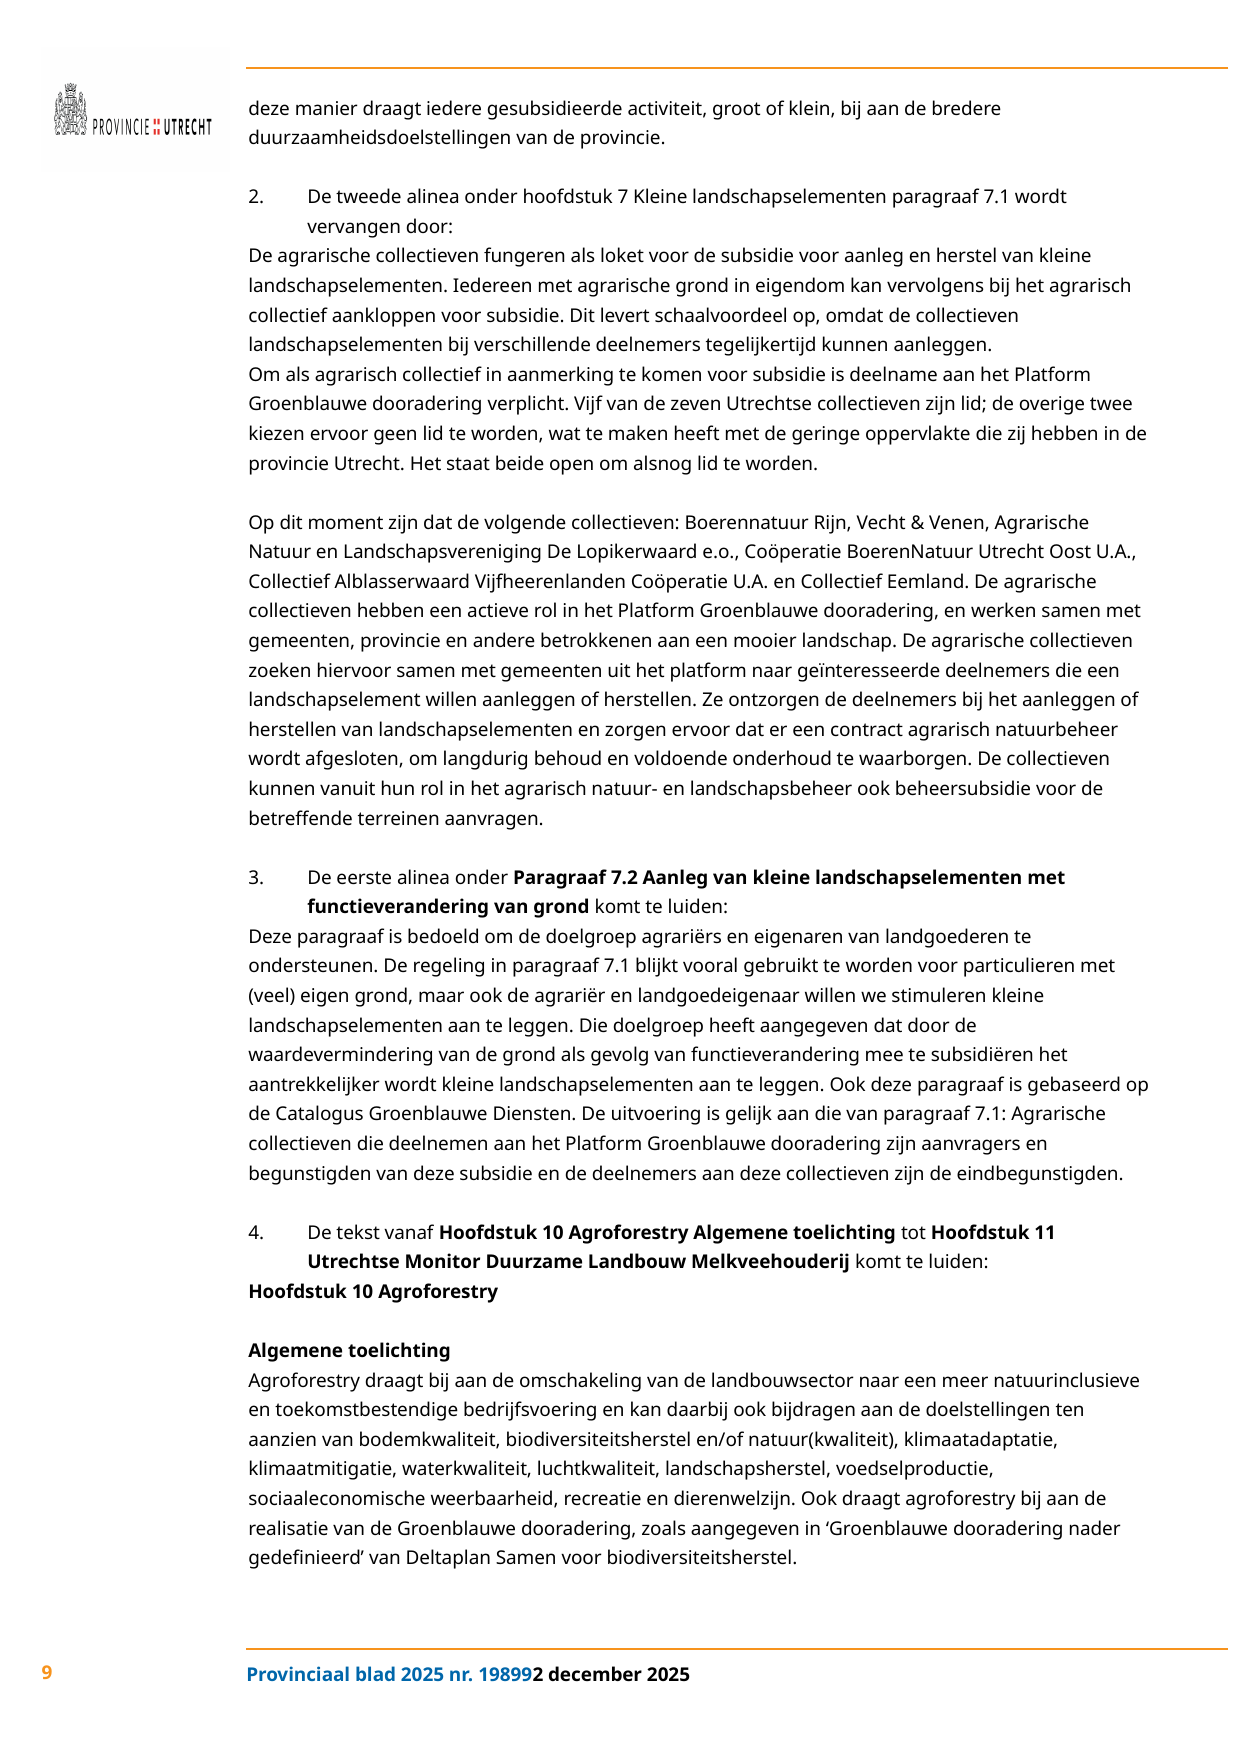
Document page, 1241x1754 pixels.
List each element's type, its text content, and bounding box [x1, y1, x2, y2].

list De tweede alinea onder hoofdstuk 7 Kleine landschapselementen paragraaf 7.1 wordt vervangen door: [248, 183, 1152, 239]
text Deze paragraaf is bedoeld om de doelgroep agrariërs en eigenaren van landgoederen te ondersteunen. De regeling in paragraaf 7.1 blijkt vooral gebruikt te worden voor particulieren met (veel) eigen grond, maar ook de agrariër en landgoedeigenaar willen we stimuleren kleine landschapselementen aan te leggen. Die doelgroep heeft aangegeven dat door de waardevermindering van de grond als gevolg van functieverandering mee te subsidiëren het aantrekkelijker wordt kleine landschapselementen aan te leggen. Ook deze paragraaf is gebaseerd op de Catalogus Groenblauwe Diensten. De uitvoering is gelijk aan die van paragraaf 7.1: Agrarische collectieven die deelnemen aan het Platform Groenblauwe dooradering zijn aanvragers en begunstigden van deze subsidie en de deelnemers aan deze collectieven zijn de eindbegunstigden. [248, 923, 1152, 1186]
text Op dit moment zijn dat de volgende collectieven: Boerennatuur Rijn, Vecht & Venen, Agrarische Natuur en Landschapsvereniging De Lopikerwaard e.o., Coöperatie BoerenNatuur Utrecht Oost U.A., Collectief Alblasserwaard Vijfheerenlanden Coöperatie U.A. en Collectief Eemland. De agrarische collectieven hebben een actieve rol in het Platform Groenblauwe dooradering, en werken samen met gemeenten, provincie en andere betrokkenen aan een mooier landschap. De agrarische collectieven zoeken hiervoor samen met gemeenten uit het platform naar geïnteresseerde deelnemers die een landschapselement willen aanleggen of herstellen. Ze ontzorgen de deelnemers bij het aanleggen of herstellen van landschapselementen en zorgen ervoor dat er een contract agrarisch natuurbeheer wordt afgesloten, om langdurig behoud en voldoende onderhoud te waarborgen. De collectieven kunnen vanuit hun rol in het agrarisch natuur- en landschapsbeheer ook beheersubsidie voor de betreffende terreinen aanvragen. [248, 509, 1152, 831]
text De agrarische collectieven fungeren als loket voor de subsidie voor aanleg en herstel van kleine landschapselementen. Iedereen met agrarische grond in eigendom kan vervolgens bij het agrarisch collectief aankloppen voor subsidie. Dit levert schaalvoordeel op, omdat de collectieven landschapselementen bij verschillende deelnemers tegelijkertijd kunnen aanleggen. [248, 243, 1152, 357]
text Agroforestry draagt bij aan de omschakeling van de landbouwsector naar een meer natuurinclusieve en toekomstbestendige bedrijfsvoering en kan daarbij ook bijdragen aan de doelstellingen ten aanzien van bodemkwaliteit, biodiversiteitsherstel en/of natuur(kwaliteit), klimaatadaptatie, klimaatmitigatie, waterkwaliteit, luchtkwaliteit, landschapsherstel, voedselproductie, sociaaleconomische weerbaarheid, recreatie en dierenwelzijn. Ook draagt agroforestry bij aan de realisatie van de Groenblauwe dooradering, zoals aangegeven in ‘Groenblauwe dooradering nader gedefinieerd’ van Deltaplan Samen voor biodiversiteitsherstel. [248, 1367, 1152, 1570]
text Om als agrarisch collectief in aanmerking te komen voor subsidie is deelname aan het Platform Groenblauwe dooradering verplicht. Vijf van de zeven Utrechtse collectieven zijn lid; de overige twee kiezen ervoor geen lid te worden, wat te maken heeft met de geringe oppervlakte die zij hebben in de provincie Utrecht. Het staat beide open om alsnog lid te worden. [248, 361, 1152, 476]
list De eerste alinea onder Paragraaf 7.2 Aanleg van kleine landschapselementen met functieverandering van grond komt te luiden: [248, 864, 1152, 919]
text Algemene toelichting [248, 1337, 1152, 1363]
text Hoofdstuk 10 Agroforestry [248, 1278, 1152, 1304]
list De tekst vanaf Hoofdstuk 10 Agroforestry Algemene toelichting tot Hoofdstuk 11 Utrechtse Monitor Duurzame Landbouw Melkveehouderij komt te luiden: [248, 1219, 1152, 1274]
picture [41, 47, 231, 172]
text deze manier draagt iedere gesubsidieerde activiteit, groot of klein, bij aan de bredere duurzaamheidsdoelstellingen van de provincie. [248, 95, 1152, 150]
